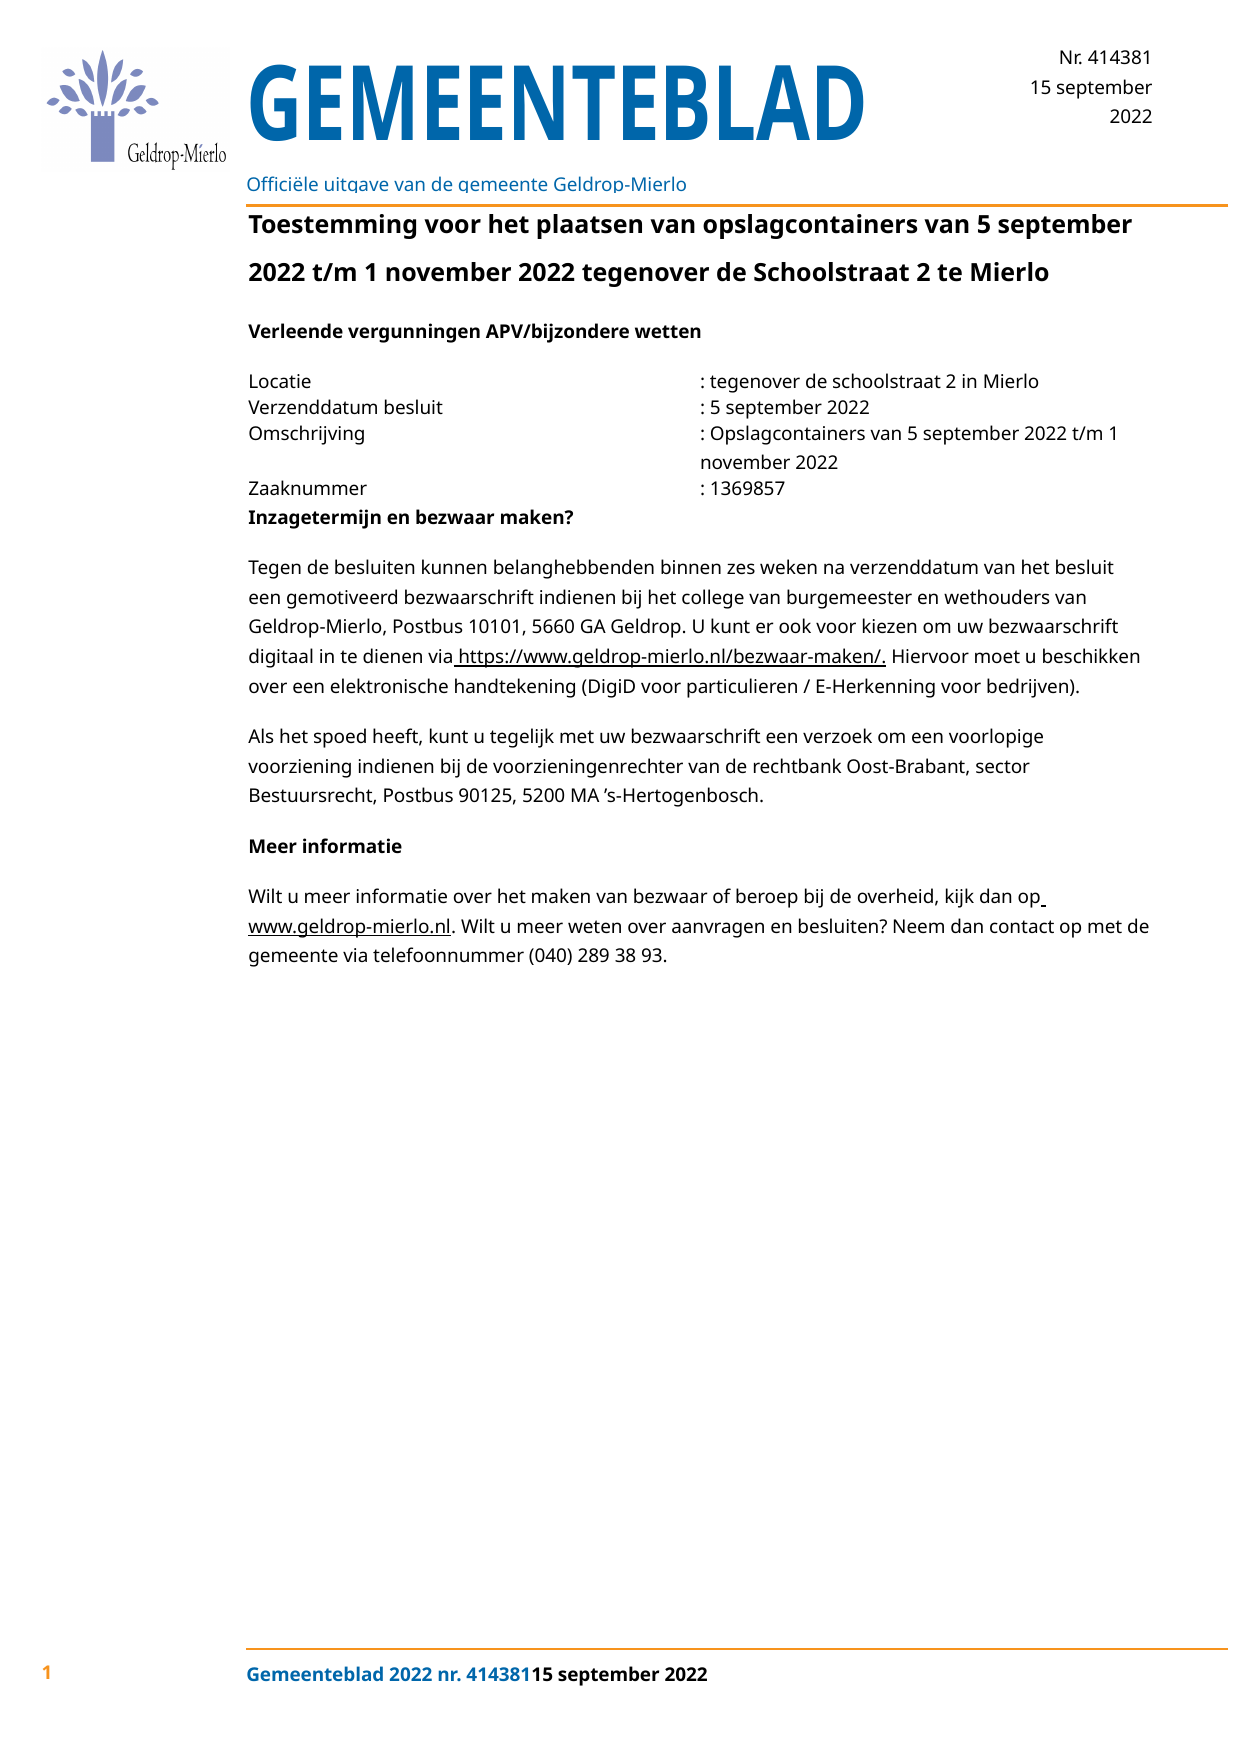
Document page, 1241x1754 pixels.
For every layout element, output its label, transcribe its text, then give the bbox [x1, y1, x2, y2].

picture [41, 47, 231, 172]
table_cell Zaaknummer [248, 475, 700, 501]
table_cell : Opslagcontainers van 5 september 2022 t/m 1 november 2022 [700, 420, 1152, 475]
table_cell : 1369857 [700, 475, 1152, 501]
text Tegen de besluiten kunnen belanghebbenden binnen zes weken na verzenddatum van het besluit een gemotiveerd bezwaarschrift indienen bij het college van burgemeester en wethouders van Geldrop-Mierlo, Postbus 10101, 5660 GA Geldrop. U kunt er ook voor kiezen om uw bezwaarschrift digitaal in te dienen via https://www.geldrop-mierlo.nl/bezwaar-maken/. Hiervoor moet u beschikken over een elektronische handtekening (DigiD voor particulieren / E-Herkenning voor bedrijven). [248, 554, 1152, 699]
text Wilt u meer informatie over het maken van bezwaar of beroep bij de overheid, kijk dan op www.geldrop-mierlo.nl. Wilt u meer weten over aanvragen en besluiten? Neem dan contact op met de gemeente via telefoonnummer (040) 289 38 93. [248, 883, 1152, 968]
table_header : tegenover de schoolstraat 2 in Mierlo [700, 369, 1152, 394]
table_header Locatie [248, 369, 700, 394]
table_cell : 5 september 2022 [700, 394, 1152, 420]
text Meer informatie [248, 833, 1152, 859]
text Als het spoed heeft, kunt u tegelijk met uw bezwaarschrift een verzoek om een voorlopige voorziening indienen bij de voorzieningenrechter van de rechtbank Oost-Brabant, sector Bestuursrecht, Postbus 90125, 5200 MA ’s-Hertogenbosch. [248, 723, 1152, 808]
text Inzagetermijn en bezwaar maken? [248, 504, 1152, 530]
table_cell Omschrijving [248, 420, 700, 475]
table_cell Verzenddatum besluit [248, 394, 700, 420]
text Verleende vergunningen APV/bijzondere wetten [248, 318, 1152, 344]
text Toestemming voor het plaatsen van opslagcontainers van 5 september 2022 t/m 1 november 2022 tegenover de Schoolstraat 2 te Mierlo [248, 207, 1152, 288]
